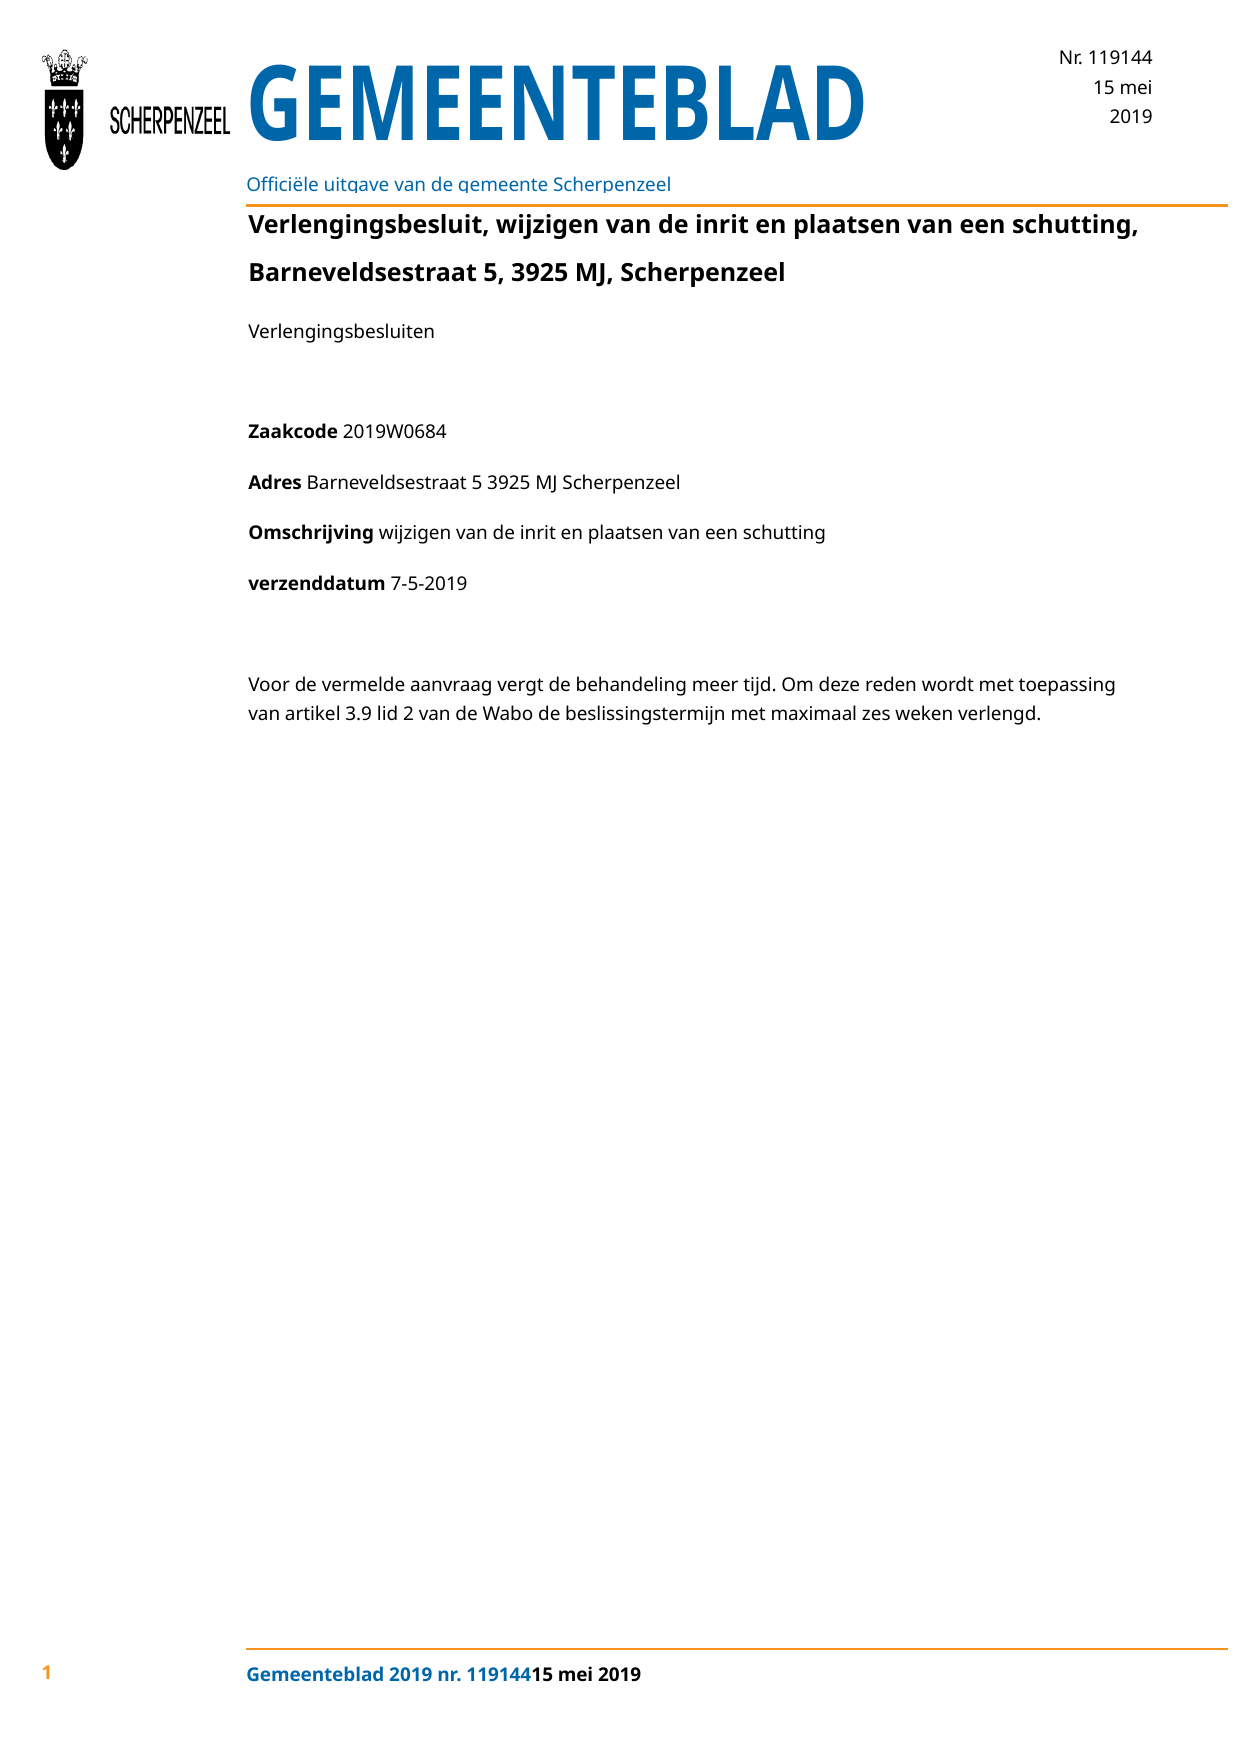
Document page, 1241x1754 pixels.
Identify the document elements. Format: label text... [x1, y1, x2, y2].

text Omschrijving wijzigen van de inrit en plaatsen van een schutting [248, 519, 1152, 545]
text Zaakcode 2019W0684 [248, 419, 1152, 444]
text Verlengingsbesluiten [248, 318, 1152, 344]
text Adres Barneveldsestraat 5 3925 MJ Scherpenzeel [248, 469, 1152, 495]
text Verlengingsbesluit, wijzigen van de inrit en plaatsen van een schutting, Barneveldsestraat 5, 3925 MJ, Scherpenzeel [248, 207, 1152, 288]
picture [41, 47, 231, 172]
text verzenddatum 7-5-2019 [248, 570, 1152, 596]
text Voor de vermelde aanvraag vergt de behandeling meer tijd. Om deze reden wordt met toepassing van artikel 3.9 lid 2 van de Wabo de beslissingstermijn met maximaal zes weken verlengd. [248, 671, 1152, 726]
